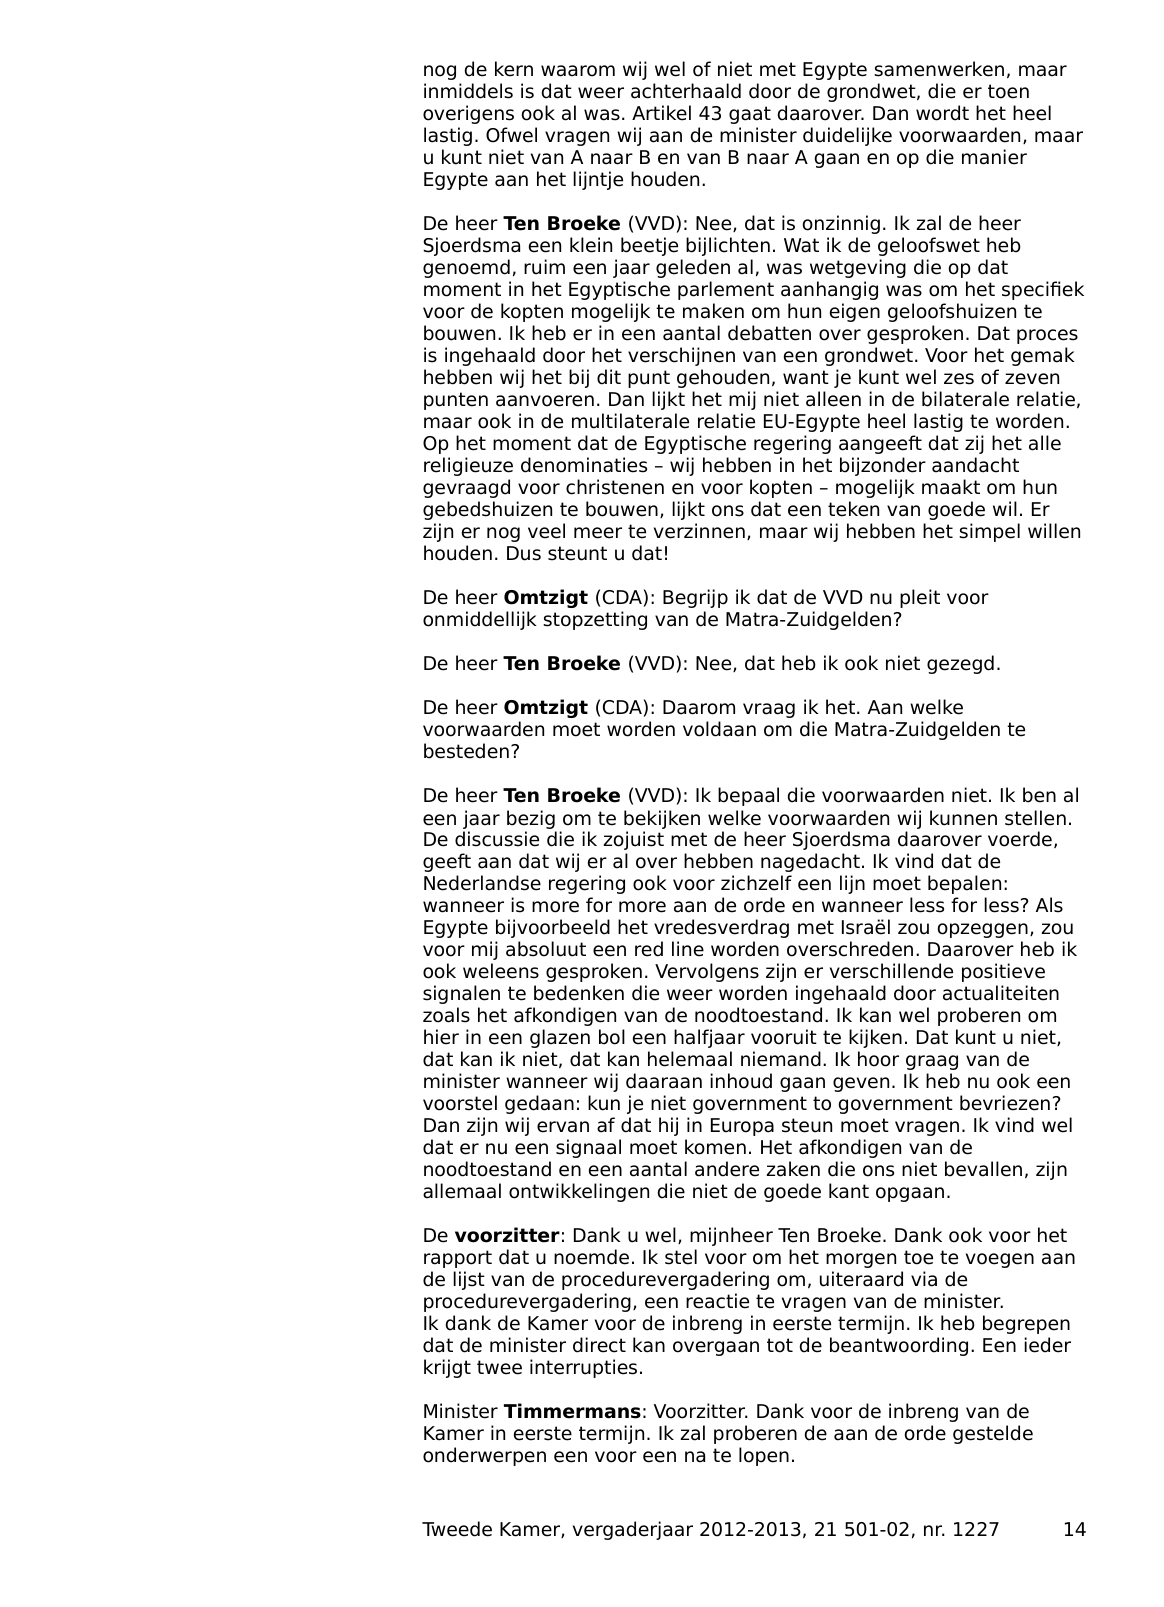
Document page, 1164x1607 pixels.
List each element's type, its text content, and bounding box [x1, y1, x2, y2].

text Ik dank de Kamer voor de inbreng in eerste termijn. Ik heb begrepen dat de minister direct kan overgaan tot de beantwoording. Een ieder krijgt twee interrupties. [422, 1313, 1087, 1379]
text De heer Omtzigt (CDA): Daarom vraag ik het. Aan welke voorwaarden moet worden voldaan om die Matra-Zuidgelden te besteden? [422, 697, 1087, 763]
text Minister Timmermans: Voorzitter. Dank voor de inbreng van de Kamer in eerste termijn. Ik zal proberen de aan de orde gestelde onderwerpen een voor een na te lopen. [422, 1401, 1087, 1467]
text De heer Ten Broeke (VVD): Nee, dat heb ik ook niet gezegd. [422, 653, 1087, 675]
text De heer Ten Broeke (VVD): Nee, dat is onzinnig. Ik zal de heer Sjoerdsma een klein beetje bijlichten. Wat ik de geloofswet heb genoemd, ruim een jaar geleden al, was wetgeving die op dat moment in het Egyptische parlement aanhangig was om het specifiek voor de kopten mogelijk te maken om hun eigen geloofshuizen te bouwen. Ik heb er in een aantal debatten over gesproken. Dat proces is ingehaald door het verschijnen van een grondwet. Voor het gemak hebben wij het bij dit punt gehouden, want je kunt wel zes of zeven punten aanvoeren. Dan lijkt het mij niet alleen in de bilaterale relatie, maar ook in de multilaterale relatie EU-Egypte heel lastig te worden. Op het moment dat de Egyptische regering aangeeft dat zij het alle religieuze denominaties – wij hebben in het bijzonder aandacht gevraagd voor christenen en voor kopten – mogelijk maakt om hun gebedshuizen te bouwen, lijkt ons dat een teken van goede wil. Er zijn er nog veel meer te verzinnen, maar wij hebben het simpel willen houden. Dus steunt u dat! [422, 213, 1087, 565]
text De heer Omtzigt (CDA): Begrijp ik dat de VVD nu pleit voor onmiddellijk stopzetting van de Matra-Zuidgelden? [422, 587, 1087, 631]
text De heer Ten Broeke (VVD): Ik bepaal die voorwaarden niet. Ik ben al een jaar bezig om te bekijken welke voorwaarden wij kunnen stellen. De discussie die ik zojuist met de heer Sjoerdsma daarover voerde, geeft aan dat wij er al over hebben nagedacht. Ik vind dat de Nederlandse regering ook voor zichzelf een lijn moet bepalen: wanneer is more for more aan de orde en wanneer less for less? Als Egypte bijvoorbeeld het vredesverdrag met Israël zou opzeggen, zou voor mij absoluut een red line worden overschreden. Daarover heb ik ook weleens gesproken. Vervolgens zijn er verschillende positieve signalen te bedenken die weer worden ingehaald door actualiteiten zoals het afkondigen van de noodtoestand. Ik kan wel proberen om hier in een glazen bol een halfjaar vooruit te kijken. Dat kunt u niet, dat kan ik niet, dat kan helemaal niemand. Ik hoor graag van de minister wanneer wij daaraan inhoud gaan geven. Ik heb nu ook een voorstel gedaan: kun je niet government to government bevriezen? Dan zijn wij ervan af dat hij in Europa steun moet vragen. Ik vind wel dat er nu een signaal moet komen. Het afkondigen van de noodtoestand en een aantal andere zaken die ons niet bevallen, zijn allemaal ontwikkelingen die niet de goede kant opgaan. [422, 785, 1087, 1203]
text nog de kern waarom wij wel of niet met Egypte samenwerken, maar inmiddels is dat weer achterhaald door de grondwet, die er toen overigens ook al was. Artikel 43 gaat daarover. Dan wordt het heel lastig. Ofwel vragen wij aan de minister duidelijke voorwaarden, maar u kunt niet van A naar B en van B naar A gaan en op die manier Egypte aan het lijntje houden. [422, 59, 1087, 191]
text De voorzitter: Dank u wel, mijnheer Ten Broeke. Dank ook voor het rapport dat u noemde. Ik stel voor om het morgen toe te voegen aan de lijst van de procedurevergadering om, uiteraard via de procedurevergadering, een reactie te vragen van de minister. [422, 1225, 1087, 1313]
